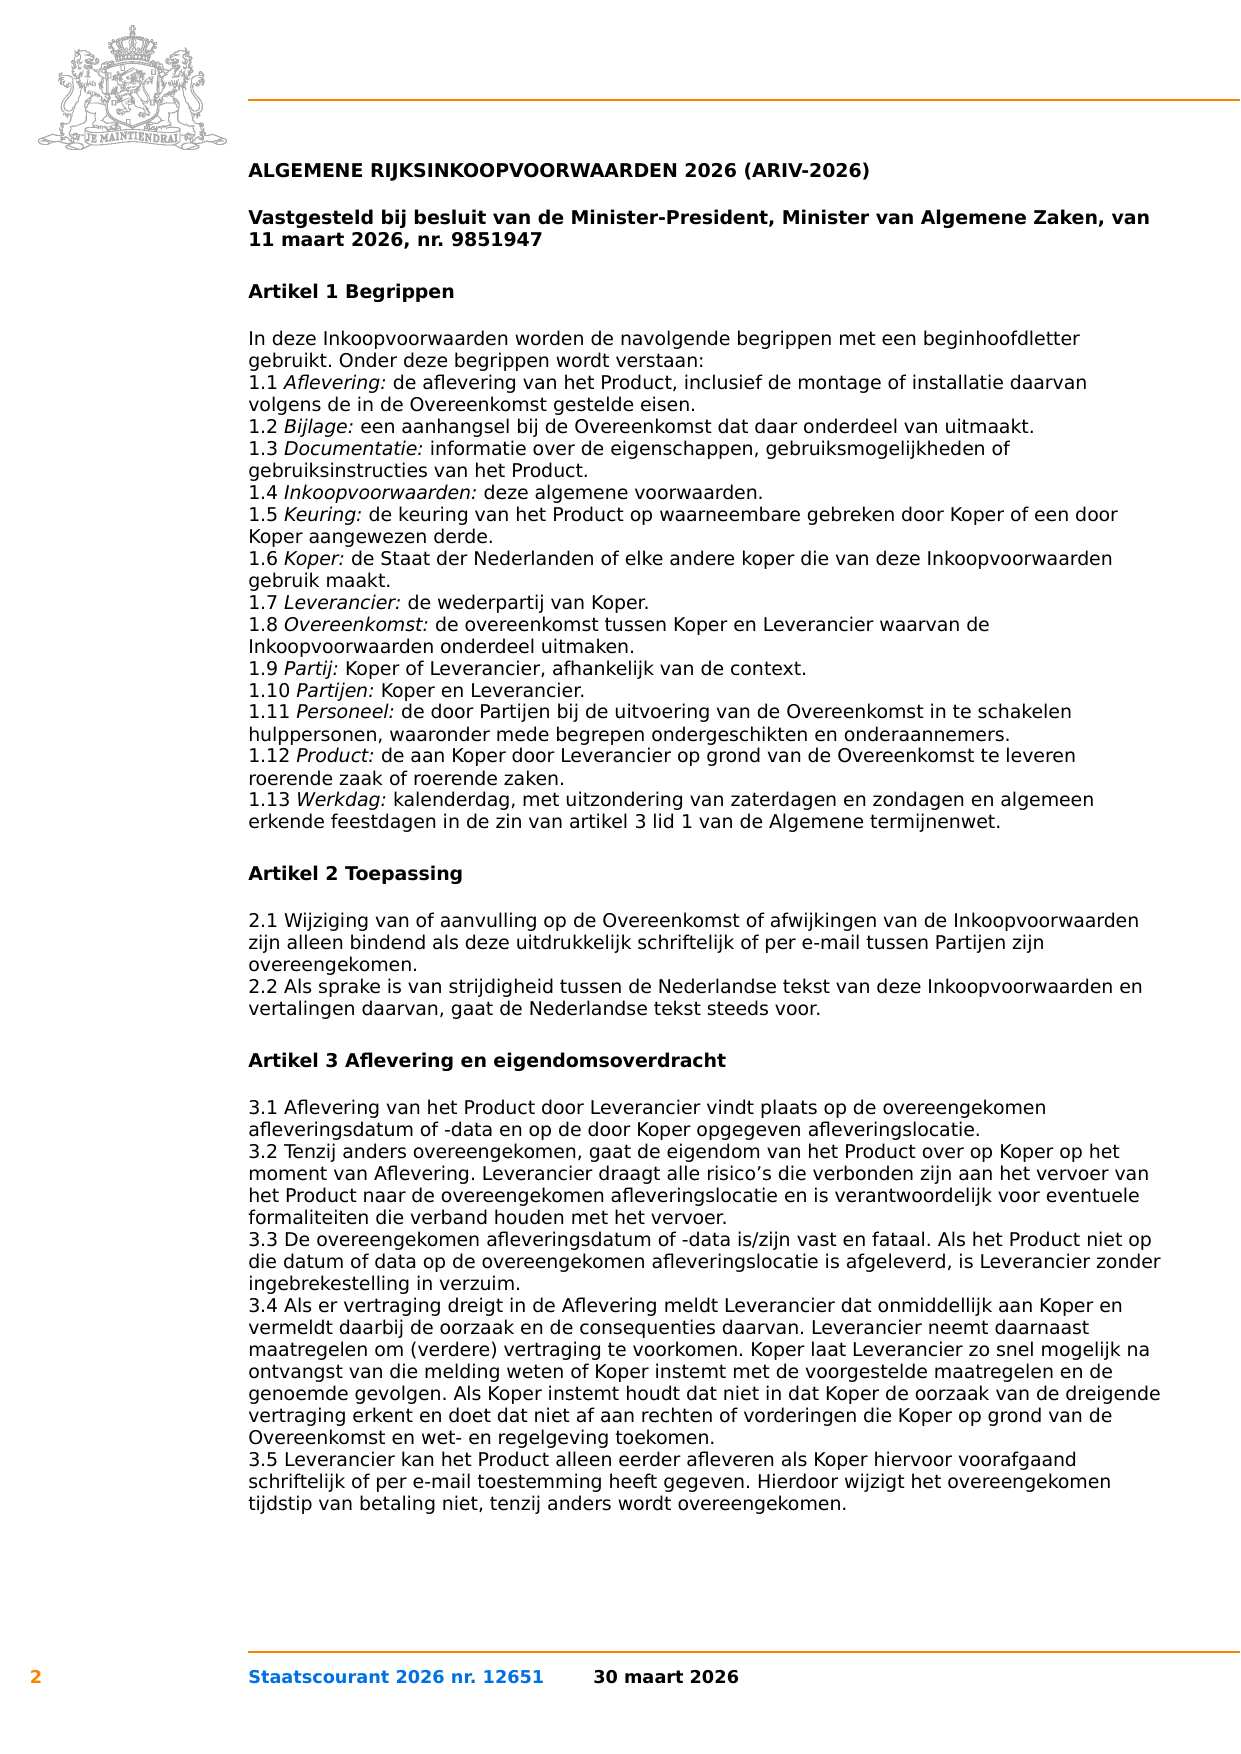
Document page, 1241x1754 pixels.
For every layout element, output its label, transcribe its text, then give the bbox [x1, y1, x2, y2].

text 2.2 Als sprake is van strijdigheid tussen de Nederlandse tekst van deze Inkoopvoorwaarden en vertalingen daarvan, gaat de Nederlandse tekst steeds voor. [248, 976, 1163, 1020]
text 1.11 Personeel: de door Partijen bij de uitvoering van de Overeenkomst in te schakelen hulppersonen, waaronder mede begrepen ondergeschikten en onderaannemers. [248, 701, 1163, 745]
subtitle Artikel 2 Toepassing [248, 863, 1163, 885]
text 3.5 Leverancier kan het Product alleen eerder afleveren als Koper hiervoor voorafgaand schriftelijk of per e-mail toestemming heeft gegeven. Hierdoor wijzigt het overeengekomen tijdstip van betaling niet, tenzij anders wordt overeengekomen. [248, 1449, 1163, 1515]
text Vastgesteld bij besluit van de Minister-President, Minister van Algemene Zaken, van 11 maart 2026, nr. 9851947 [248, 207, 1163, 251]
text 1.7 Leverancier: de wederpartij van Koper. [248, 592, 1163, 613]
text 3.2 Tenzij anders overeengekomen, gaat de eigendom van het Product over op Koper op het moment van Aflevering. Leverancier draagt alle risico’s die verbonden zijn aan het vervoer van het Product naar de overeengekomen afleveringslocatie en is verantwoordelijk voor eventuele formaliteiten die verband houden met het vervoer. [248, 1141, 1163, 1229]
subtitle Artikel 3 Aflevering en eigendomsoverdracht [248, 1050, 1163, 1072]
text 2.1 Wijziging van of aanvulling op de Overeenkomst of afwijkingen van de Inkoopvoorwaarden zijn alleen bindend als deze uitdrukkelijk schriftelijk of per e-mail tussen Partijen zijn overeengekomen. [248, 910, 1163, 976]
text 1.3 Documentatie: informatie over de eigenschappen, gebruiksmogelijkheden of gebruiksinstructies van het Product. [248, 438, 1163, 482]
text 1.12 Product: de aan Koper door Leverancier op grond van de Overeenkomst te leveren roerende zaak of roerende zaken. [248, 745, 1163, 789]
picture [38, 25, 227, 150]
text 1.13 Werkdag: kalenderdag, met uitzondering van zaterdagen en zondagen en algemeen erkende feestdagen in de zin van artikel 3 lid 1 van de Algemene termijnenwet. [248, 789, 1163, 833]
text 1.1 Aflevering: de aflevering van het Product, inclusief de montage of installatie daarvan volgens de in de Overeenkomst gestelde eisen. [248, 372, 1163, 416]
text In deze Inkoopvoorwaarden worden de navolgende begrippen met een beginhoofdletter gebruikt. Onder deze begrippen wordt verstaan: [248, 328, 1163, 372]
text 3.1 Aflevering van het Product door Leverancier vindt plaats op de overeengekomen afleveringsdatum of -data en op de door Koper opgegeven afleveringslocatie. [248, 1097, 1163, 1141]
subtitle ALGEMENE RIJKSINKOOPVOORWAARDEN 2026 (ARIV-2026) [248, 160, 1163, 182]
text 1.10 Partijen: Koper en Leverancier. [248, 679, 1163, 701]
subtitle Artikel 1 Begrippen [248, 281, 1163, 303]
text 3.3 De overeengekomen afleveringsdatum of -data is/zijn vast en fataal. Als het Product niet op die datum of data op de overeengekomen afleveringslocatie is afgeleverd, is Leverancier zonder ingebrekestelling in verzuim. [248, 1229, 1163, 1295]
text 1.4 Inkoopvoorwaarden: deze algemene voorwaarden. [248, 482, 1163, 504]
text 1.8 Overeenkomst: de overeenkomst tussen Koper en Leverancier waarvan de Inkoopvoorwaarden onderdeel uitmaken. [248, 613, 1163, 657]
text 1.9 Partij: Koper of Leverancier, afhankelijk van de context. [248, 657, 1163, 679]
text 1.2 Bijlage: een aanhangsel bij de Overeenkomst dat daar onderdeel van uitmaakt. [248, 416, 1163, 438]
text 1.5 Keuring: de keuring van het Product op waarneembare gebreken door Koper of een door Koper aangewezen derde. [248, 504, 1163, 548]
text 1.6 Koper: de Staat der Nederlanden of elke andere koper die van deze Inkoopvoorwaarden gebruik maakt. [248, 548, 1163, 592]
text 3.4 Als er vertraging dreigt in de Aflevering meldt Leverancier dat onmiddellijk aan Koper en vermeldt daarbij de oorzaak en de consequenties daarvan. Leverancier neemt daarnaast maatregelen om (verdere) vertraging te voorkomen. Koper laat Leverancier zo snel mogelijk na ontvangst van die melding weten of Koper instemt met de voorgestelde maatregelen en de genoemde gevolgen. Als Koper instemt houdt dat niet in dat Koper de oorzaak van de dreigende vertraging erkent en doet dat niet af aan rechten of vorderingen die Koper op grond van de Overeenkomst en wet- en regelgeving toekomen. [248, 1295, 1163, 1449]
